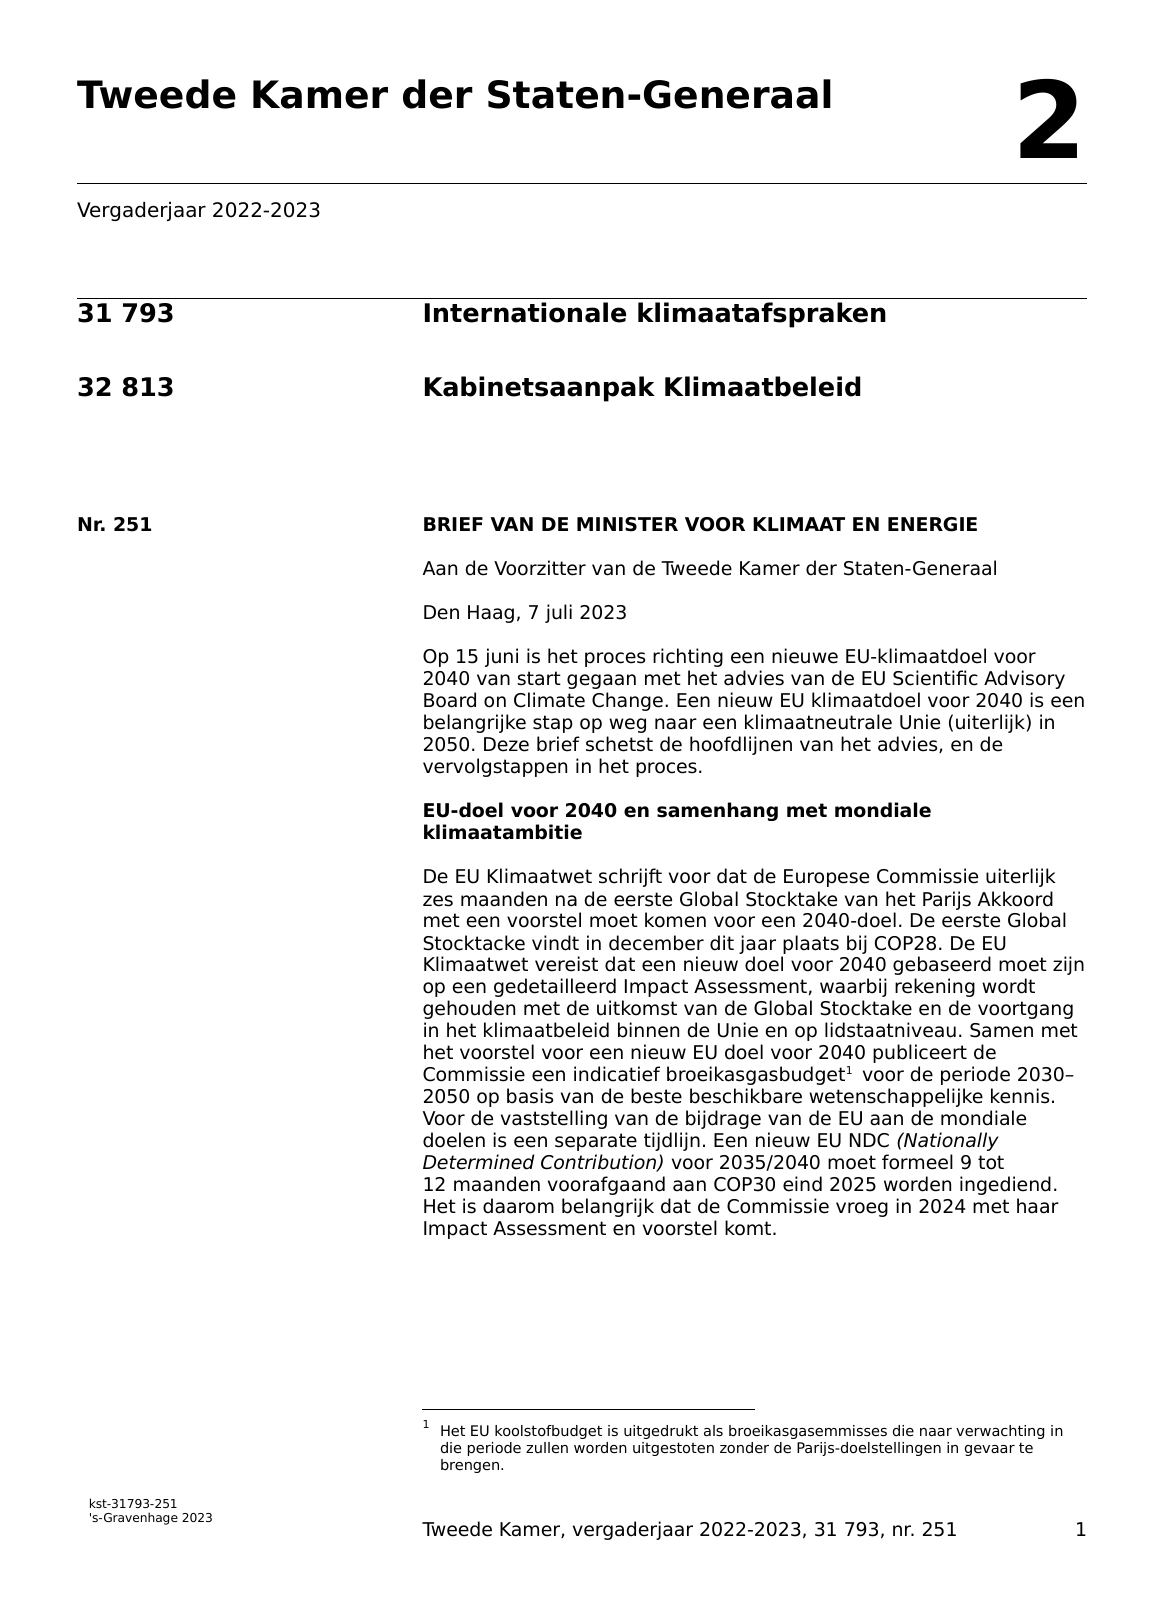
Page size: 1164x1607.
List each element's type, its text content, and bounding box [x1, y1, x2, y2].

text Den Haag, 7 juli 2023 [422, 602, 1087, 624]
table_header 2 [886, 59, 1087, 183]
table_cell Vergaderjaar 2022-2023 [77, 184, 1087, 298]
text Op 15 juni is het proces richting een nieuwe EU-klimaatdoel voor 2040 van start gegaan met het advies van de EU Scientific Advisory Board on Climate Change. Een nieuw EU klimaatdoel voor 2040 is een belangrijke stap op weg naar een klimaatneutrale Unie (uiterlijk) in 2050. Deze brief schetst de hoofdlijnen van het advies, en de vervolgstappen in het proces. [422, 646, 1087, 778]
text Aan de Voorzitter van de Tweede Kamer der Staten-Generaal [422, 558, 1087, 580]
subtitle EU-doel voor 2040 en samenhang met mondiale klimaatambitie [422, 800, 1087, 844]
text Het EU koolstofbudget is uitgedrukt als broeikasgasemmisses die naar verwachting in die periode zullen worden uitgestoten zonder de Parijs-doelstellingen in gevaar te brengen. [422, 1418, 1087, 1474]
table_header Tweede Kamer der Staten-Generaal [77, 59, 886, 183]
subtitle 32 813 Kabinetsaanpak Klimaatbeleid [77, 373, 1087, 403]
subtitle Nr. 251 BRIEF VAN DE MINISTER VOOR KLIMAAT EN ENERGIE [77, 514, 1087, 536]
text 's-Gravenhage 2023 [88, 1511, 323, 1525]
text kst-31793-251 [88, 1497, 323, 1511]
subtitle 31 793 Internationale klimaatafspraken [77, 299, 1087, 329]
text De EU Klimaatwet schrijft voor dat de Europese Commissie uiterlijk zes maanden na de eerste Global Stocktake van het Parijs Akkoord met een voorstel moet komen voor een 2040-doel. De eerste Global Stocktacke vindt in december dit jaar plaats bij COP28. De EU Klimaatwet vereist dat een nieuw doel voor 2040 gebaseerd moet zijn op een gedetailleerd Impact Assessment, waarbij rekening wordt gehouden met de uitkomst van de Global Stocktake en de voortgang in het klimaatbeleid binnen de Unie en op lidstaatniveau. Samen met het voorstel voor een nieuw EU doel voor 2040 publiceert de Commissie een indicatief broeikasgasbudget voor de periode 2030–2050 op basis van de beste beschikbare wetenschappelijke kennis. Voor de vaststelling van de bijdrage van de EU aan de mondiale doelen is een separate tijdlijn. Een nieuw EU NDC (Nationally Determined Contribution) voor 2035/2040 moet formeel 9 tot 12 maanden voorafgaand aan COP30 eind 2025 worden ingediend. Het is daarom belangrijk dat de Commissie vroeg in 2024 met haar Impact Assessment en voorstel komt. [422, 866, 1087, 1240]
